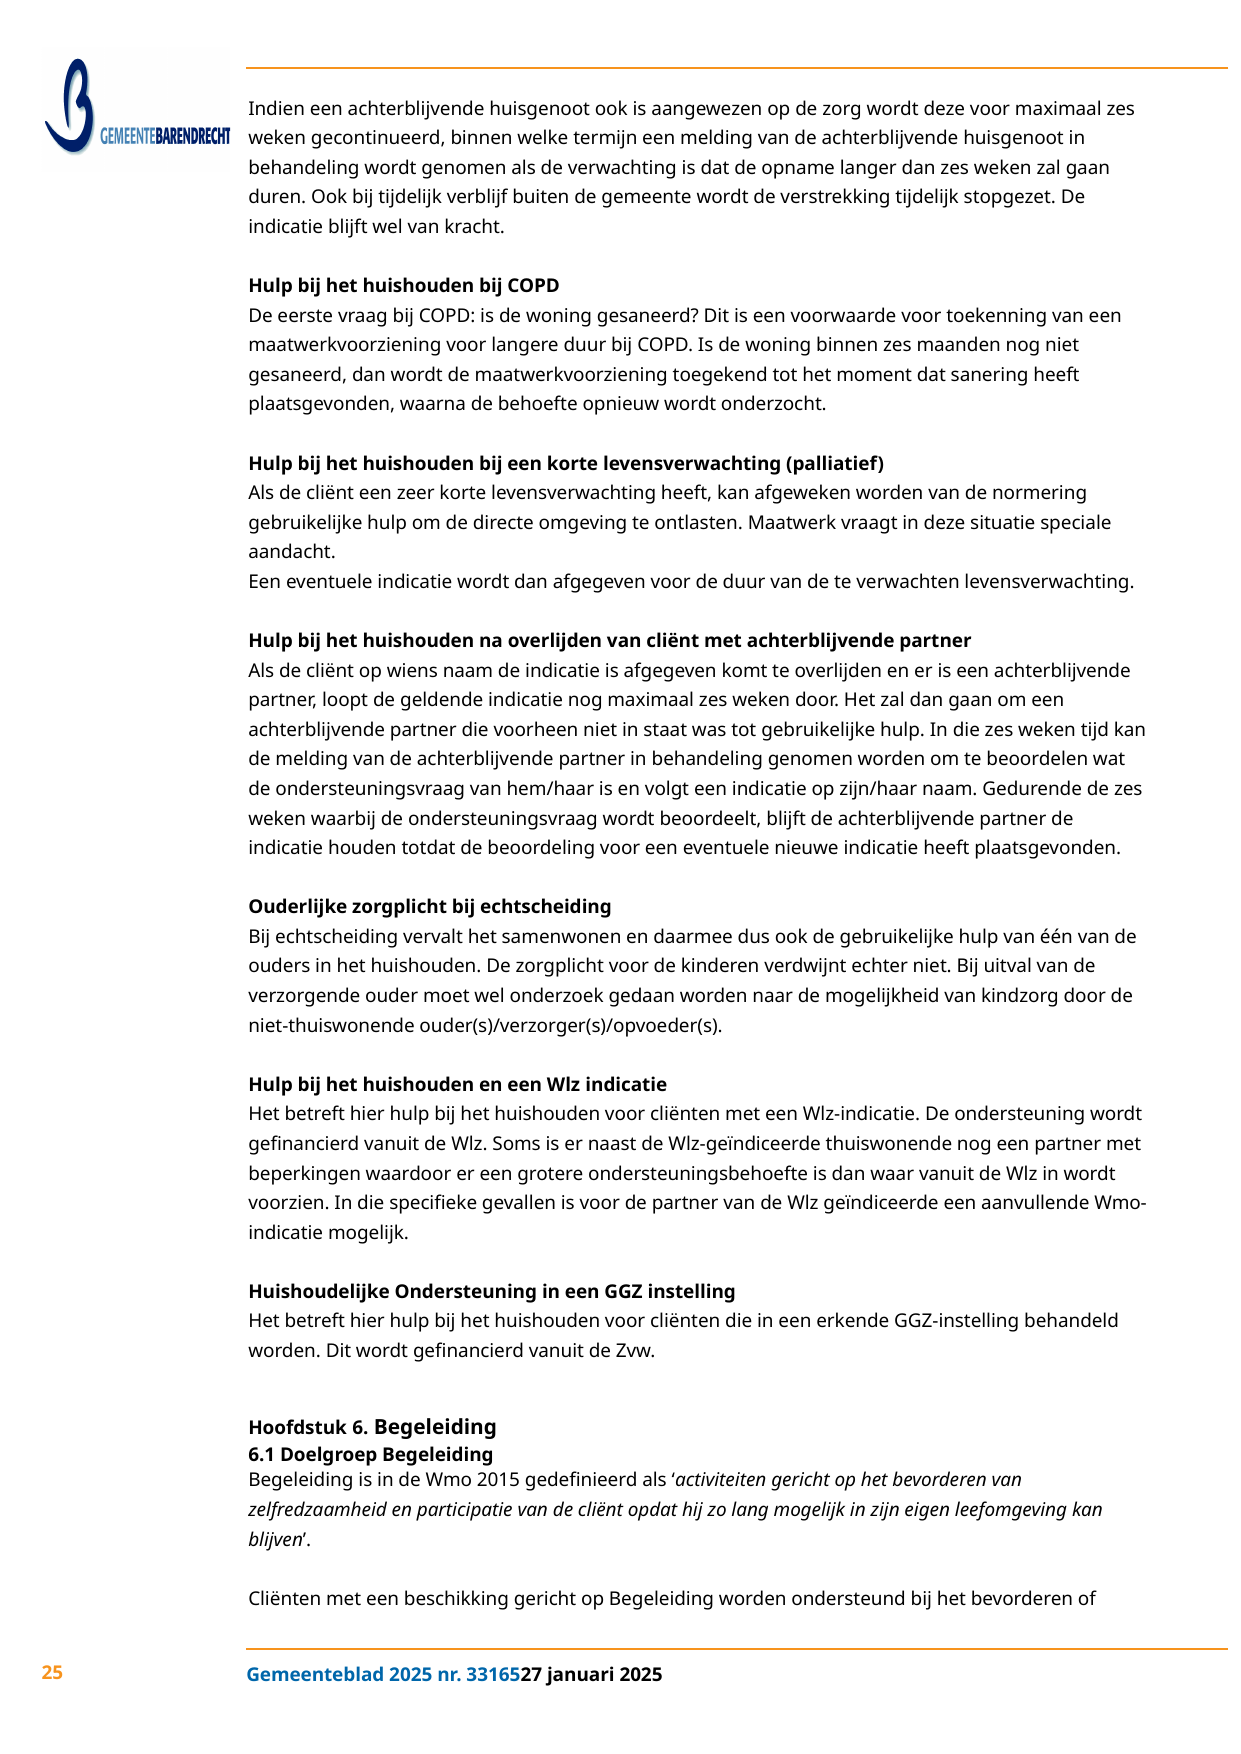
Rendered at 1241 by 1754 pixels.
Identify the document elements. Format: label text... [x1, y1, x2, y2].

text Begeleiding is in de Wmo 2015 gedefinieerd als ‘activiteiten gericht op het bevorderen van zelfredzaamheid en participatie van de cliënt opdat hij zo lang mogelijk in zijn eigen leefomgeving kan blijven’. [248, 1467, 1152, 1552]
text Hulp bij het huishouden bij een korte levensverwachting (palliatief) [248, 450, 1152, 476]
picture [41, 47, 231, 172]
text Hulp bij het huishouden bij COPD [248, 272, 1152, 298]
text Hoofdstuk 6. Begeleiding [248, 1412, 1152, 1441]
text Het betreft hier hulp bij het huishouden voor cliënten met een Wlz-indicatie. De ondersteuning wordt gefinancierd vanuit de Wlz. Soms is er naast de Wlz-geïndiceerde thuiswonende nog een partner met beperkingen waardoor er een grotere ondersteuningsbehoefte is dan waar vanuit de Wlz in wordt voorzien. In die specifieke gevallen is voor de partner van de Wlz geïndiceerde een aanvullende Wmo-indicatie mogelijk. [248, 1101, 1152, 1245]
text 6.1 Doelgroep Begeleiding [248, 1441, 1152, 1467]
text Hulp bij het huishouden en een Wlz indicatie [248, 1071, 1152, 1097]
text Hulp bij het huishouden na overlijden van cliënt met achterblijvende partner [248, 627, 1152, 653]
text Het betreft hier hulp bij het huishouden voor cliënten die in een erkende GGZ-instelling behandeld worden. Dit wordt gefinancierd vanuit de Zvw. [248, 1308, 1152, 1363]
text Bij echtscheiding vervalt het samenwonen en daarmee dus ook de gebruikelijke hulp van één van de ouders in het huishouden. De zorgplicht voor de kinderen verdwijnt echter niet. Bij uitval van de verzorgende ouder moet wel onderzoek gedaan worden naar de mogelijkheid van kindzorg door de niet-thuiswonende ouder(s)/verzorger(s)/opvoeder(s). [248, 923, 1152, 1038]
text Indien een achterblijvende huisgenoot ook is aangewezen op de zorg wordt deze voor maximaal zes weken gecontinueerd, binnen welke termijn een melding van de achterblijvende huisgenoot in behandeling wordt genomen als de verwachting is dat de opname langer dan zes weken zal gaan duren. Ook bij tijdelijk verblijf buiten de gemeente wordt de verstrekking tijdelijk stopgezet. De indicatie blijft wel van kracht. [248, 95, 1152, 239]
text De eerste vraag bij COPD: is de woning gesaneerd? Dit is een voorwaarde voor toekenning van een maatwerkvoorziening voor langere duur bij COPD. Is de woning binnen zes maanden nog niet gesaneerd, dan wordt de maatwerkvoorziening toegekend tot het moment dat sanering heeft plaatsgevonden, waarna de behoefte opnieuw wordt onderzocht. [248, 302, 1152, 416]
text Als de cliënt op wiens naam de indicatie is afgegeven komt te overlijden en er is een achterblijvende partner, loopt de geldende indicatie nog maximaal zes weken door. Het zal dan gaan om een achterblijvende partner die voorheen niet in staat was tot gebruikelijke hulp. In die zes weken tijd kan de melding van de achterblijvende partner in behandeling genomen worden om te beoordelen wat de ondersteuningsvraag van hem/haar is en volgt een indicatie op zijn/haar naam. Gedurende de zes weken waarbij de ondersteuningsvraag wordt beoordeelt, blijft de achterblijvende partner de indicatie houden totdat de beoordeling voor een eventuele nieuwe indicatie heeft plaatsgevonden. [248, 657, 1152, 860]
text Ouderlijke zorgplicht bij echtscheiding [248, 893, 1152, 919]
text Als de cliënt een zeer korte levensverwachting heeft, kan afgeweken worden van de normering gebruikelijke hulp om de directe omgeving te ontlasten. Maatwerk vraagt in deze situatie speciale aandacht. [248, 479, 1152, 564]
text Huishoudelijke Ondersteuning in een GGZ instelling [248, 1278, 1152, 1304]
text Cliënten met een beschikking gericht op Begeleiding worden ondersteund bij het bevorderen of [248, 1585, 1152, 1611]
text Een eventuele indicatie wordt dan afgegeven voor de duur van de te verwachten levensverwachting. [248, 568, 1152, 594]
